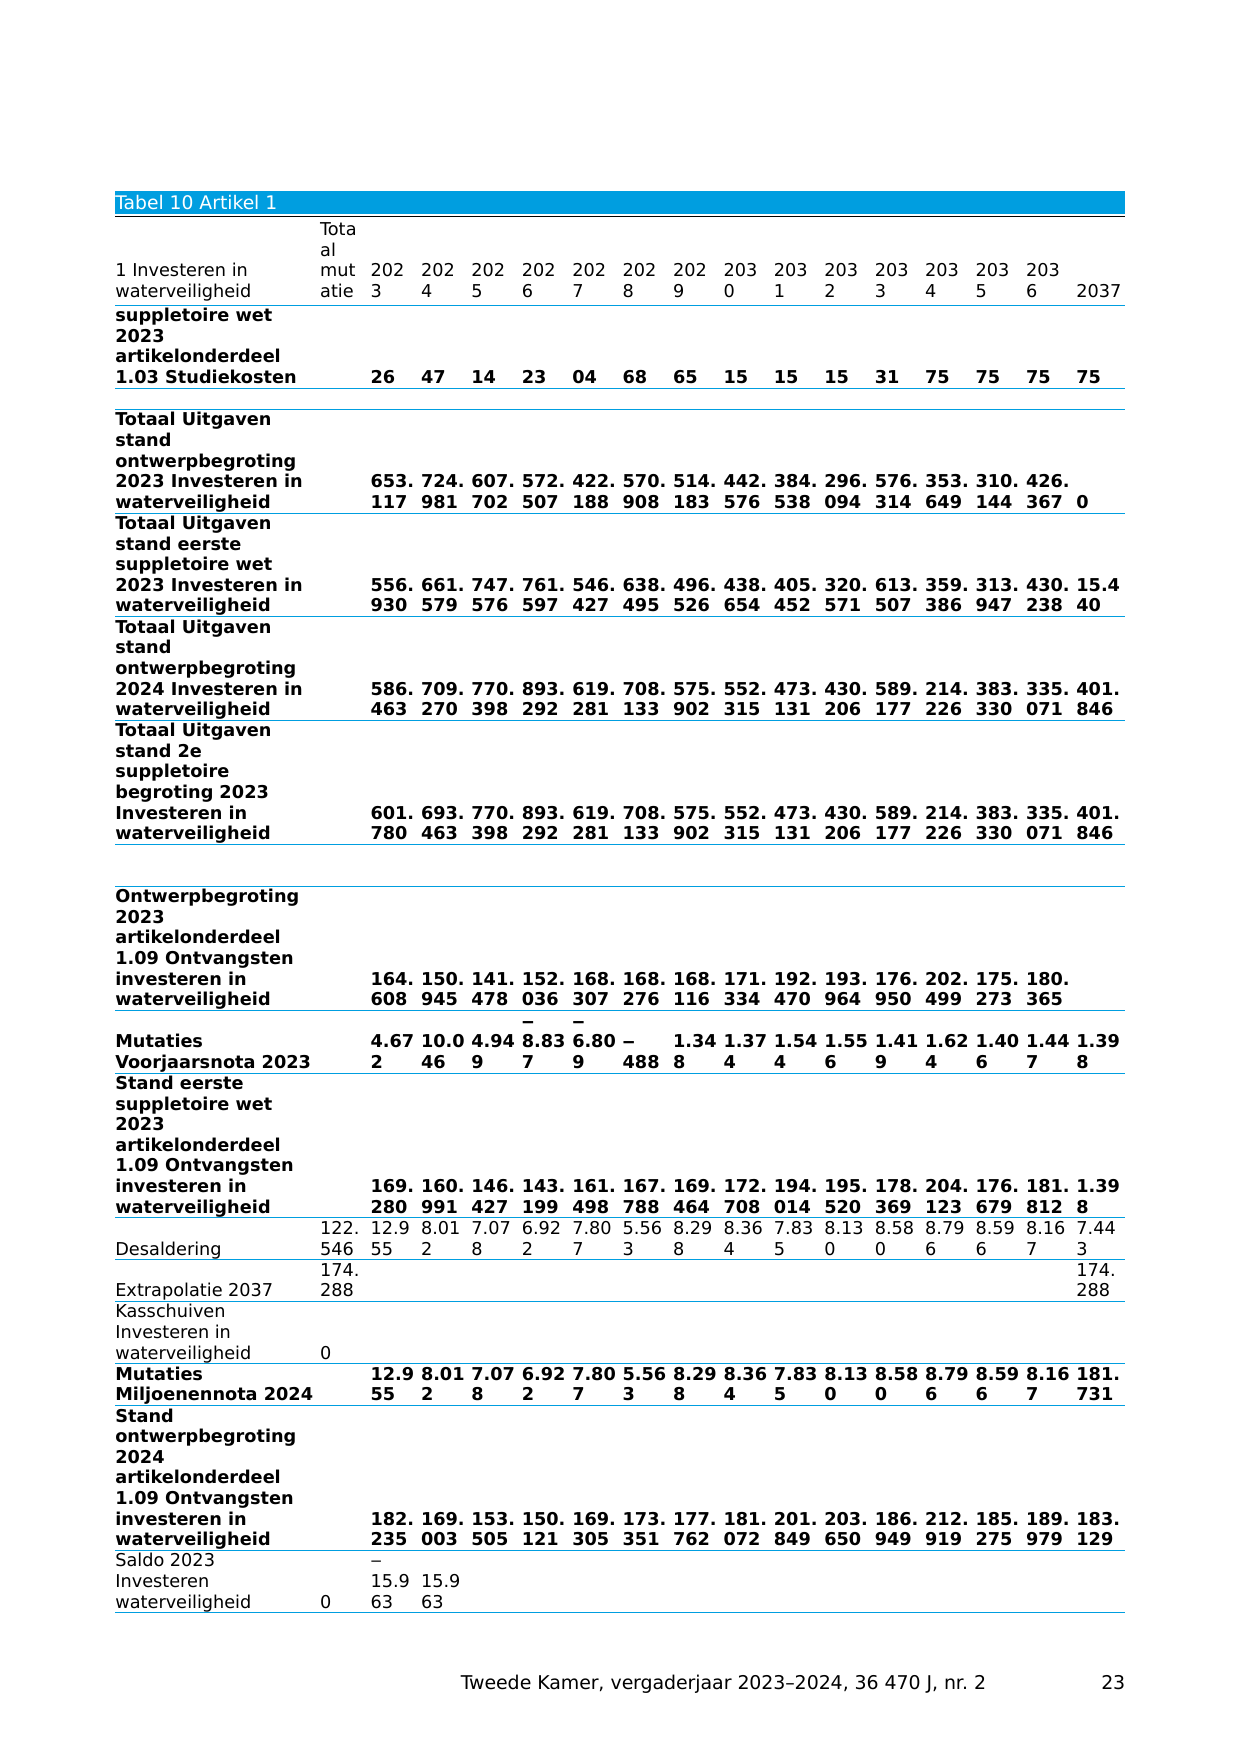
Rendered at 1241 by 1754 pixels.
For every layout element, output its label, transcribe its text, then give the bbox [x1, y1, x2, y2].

table_cell 174.288 [317, 1260, 367, 1301]
table_cell [720, 1260, 771, 1301]
table_cell 2036 [1023, 217, 1073, 304]
table_cell ‒ 6.809 [569, 1011, 619, 1072]
table_cell 7.835 [771, 1218, 821, 1259]
table_cell [519, 389, 569, 409]
table_cell 2027 [569, 217, 619, 304]
table_cell 75 [973, 306, 1023, 388]
table_cell [115, 845, 317, 865]
table_cell [922, 865, 972, 886]
table_cell 15 [720, 306, 771, 388]
table_cell 2032 [821, 217, 872, 304]
table_cell 1.374 [720, 1011, 771, 1072]
table_cell [670, 1551, 720, 1612]
table_cell 202.499 [922, 887, 972, 1010]
table_cell 638.495 [620, 514, 670, 616]
table_cell [569, 389, 619, 409]
table_cell [317, 845, 367, 865]
table_cell 47 [418, 306, 468, 388]
table_cell [720, 1302, 771, 1363]
table_cell [519, 1260, 569, 1301]
table_cell 153.505 [468, 1406, 519, 1550]
table_cell 7.443 [1073, 1218, 1125, 1259]
table_cell 185.275 [973, 1406, 1023, 1550]
table_cell [368, 845, 418, 865]
table_cell 8.580 [872, 1218, 922, 1259]
table_cell 169.305 [569, 1406, 619, 1550]
table_cell [569, 1302, 619, 1363]
table_cell [973, 1260, 1023, 1301]
table_cell [670, 1260, 720, 1301]
table_cell [872, 845, 922, 865]
table_cell 68 [620, 306, 670, 388]
table_cell [620, 845, 670, 865]
table_cell [317, 1364, 367, 1405]
table_cell 143.199 [519, 1074, 569, 1217]
table_cell [368, 1302, 418, 1363]
table_cell [1073, 865, 1125, 886]
table_cell [973, 865, 1023, 886]
table_cell 1.447 [1023, 1011, 1073, 1072]
table_cell 204.123 [922, 1074, 972, 1217]
table_cell [973, 389, 1023, 409]
table_cell 619.281 [569, 617, 619, 720]
table_cell [418, 389, 468, 409]
table_cell [1023, 389, 1073, 409]
table_cell 320.571 [821, 514, 872, 616]
table_cell 177.762 [670, 1406, 720, 1550]
table_cell 589.177 [872, 721, 922, 844]
table_cell 607.702 [468, 410, 519, 512]
table_cell [922, 389, 972, 409]
table_cell 192.470 [771, 887, 821, 1010]
table_cell [317, 1406, 367, 1550]
table_cell 186.949 [872, 1406, 922, 1550]
table_cell Mutaties Voorjaarsnota 2023 [115, 1011, 317, 1072]
table_cell 893.292 [519, 617, 569, 720]
table_cell [1023, 1302, 1073, 1363]
table_cell 2031 [771, 217, 821, 304]
table_cell 168.307 [569, 887, 619, 1010]
table_cell 2034 [922, 217, 972, 304]
table_cell 8.130 [821, 1218, 872, 1259]
table_cell 496.526 [670, 514, 720, 616]
table_cell 15.963 [418, 1551, 468, 1612]
table_cell 6.922 [519, 1218, 569, 1259]
table_cell 31 [872, 306, 922, 388]
table_cell 2029 [670, 217, 720, 304]
table_cell 181.072 [720, 1406, 771, 1550]
table_cell [872, 1260, 922, 1301]
table_cell 383.330 [973, 721, 1023, 844]
table_cell 10.046 [418, 1011, 468, 1072]
table_cell 04 [569, 306, 619, 388]
table_cell [468, 1302, 519, 1363]
table_cell Saldo 2023 Investeren waterveiligheid [115, 1551, 317, 1612]
table_cell 8.012 [418, 1218, 468, 1259]
table_cell 359.386 [922, 514, 972, 616]
table_cell 65 [670, 306, 720, 388]
table_cell 422.188 [569, 410, 619, 512]
table_cell 12.955 [368, 1364, 418, 1405]
table_cell 167.788 [620, 1074, 670, 1217]
table_cell 168.116 [670, 887, 720, 1010]
table_cell 2033 [872, 217, 922, 304]
table_cell 353.649 [922, 410, 972, 512]
table_cell [115, 389, 317, 409]
table_cell 122.546 [317, 1218, 367, 1259]
table_cell 8.596 [973, 1218, 1023, 1259]
table_cell 708.133 [620, 617, 670, 720]
table_cell 1 Investeren in waterveiligheid [115, 217, 317, 304]
table_cell [317, 389, 367, 409]
table_cell 168.276 [620, 887, 670, 1010]
table_cell [670, 845, 720, 865]
table_cell [1023, 845, 1073, 865]
table_cell 383.330 [973, 617, 1023, 720]
table_cell 473.131 [771, 721, 821, 844]
table_cell 193.964 [821, 887, 872, 1010]
table_cell 761.597 [519, 514, 569, 616]
table_cell 693.463 [418, 721, 468, 844]
table_cell 575.902 [670, 721, 720, 844]
table_cell ‒ 8.837 [519, 1011, 569, 1072]
table_cell 23 [519, 306, 569, 388]
table_cell 724.981 [418, 410, 468, 512]
table_cell 189.979 [1023, 1406, 1073, 1550]
table_cell [317, 514, 367, 616]
table_cell 7.078 [468, 1218, 519, 1259]
table_cell 12.955 [368, 1218, 418, 1259]
table_cell 195.520 [821, 1074, 872, 1217]
table_cell [670, 1302, 720, 1363]
table_cell 8.364 [720, 1364, 771, 1405]
table_cell 146.427 [468, 1074, 519, 1217]
table_cell [569, 865, 619, 886]
table_cell ‒ 15.963 [368, 1551, 418, 1612]
table_cell [317, 721, 367, 844]
table_cell 0 [317, 1302, 367, 1363]
table_cell suppletoire wet 2023 artikelonderdeel 1.03 Studiekosten [115, 306, 317, 388]
table_cell 552.315 [720, 721, 771, 844]
table_cell 1.406 [973, 1011, 1023, 1072]
table_cell [1073, 845, 1125, 865]
table_cell 15 [821, 306, 872, 388]
table_cell [620, 389, 670, 409]
table_cell [771, 845, 821, 865]
table_cell 203.650 [821, 1406, 872, 1550]
table_cell [872, 865, 922, 886]
table_cell [922, 1302, 972, 1363]
table_cell 653.117 [368, 410, 418, 512]
table_cell 7.835 [771, 1364, 821, 1405]
table_cell [821, 865, 872, 886]
table_cell [973, 1302, 1023, 1363]
table_cell [368, 1260, 418, 1301]
table_cell [519, 1302, 569, 1363]
table_cell [1073, 1551, 1125, 1612]
table_cell ‒ 488 [620, 1011, 670, 1072]
table_cell [1023, 865, 1073, 886]
table_cell 8.796 [922, 1218, 972, 1259]
table_cell 8.298 [670, 1364, 720, 1405]
table_cell 384.538 [771, 410, 821, 512]
table_cell 1.544 [771, 1011, 821, 1072]
table_cell 430.238 [1023, 514, 1073, 616]
table_cell 570.908 [620, 410, 670, 512]
table_cell [973, 1551, 1023, 1612]
table_cell 26 [368, 306, 418, 388]
table_cell Totaal Uitgaven stand ontwerpbegroting 2024 Investeren in waterveiligheid [115, 617, 317, 720]
table_cell 747.576 [468, 514, 519, 616]
table_cell 708.133 [620, 721, 670, 844]
table_cell [418, 1302, 468, 1363]
table_cell 1.419 [872, 1011, 922, 1072]
table_cell 589.177 [872, 617, 922, 720]
table_cell 2037 [1073, 217, 1125, 304]
table_cell 426.367 [1023, 410, 1073, 512]
table_cell Totaal mutatie [317, 217, 367, 304]
table_cell 8.167 [1023, 1364, 1073, 1405]
table_cell 613.507 [872, 514, 922, 616]
table_cell [670, 865, 720, 886]
table_cell 1.556 [821, 1011, 872, 1072]
table_cell 175.273 [973, 887, 1023, 1010]
table_cell [720, 389, 771, 409]
table_cell Ontwerpbegroting 2023 artikelonderdeel 1.09 Ontvangsten investeren in waterveiligheid [115, 887, 317, 1010]
table_cell [720, 865, 771, 886]
table_cell 586.463 [368, 617, 418, 720]
table_cell 8.796 [922, 1364, 972, 1405]
table_cell 169.003 [418, 1406, 468, 1550]
table_cell 152.036 [519, 887, 569, 1010]
table_cell 8.298 [670, 1218, 720, 1259]
table_cell Stand ontwerpbegroting 2024 artikelonderdeel 1.09 Ontvangsten investeren in waterveiligheid [115, 1406, 317, 1550]
table_cell [922, 845, 972, 865]
table_cell [973, 845, 1023, 865]
table_cell [1023, 1551, 1073, 1612]
table_cell 2035 [973, 217, 1023, 304]
table_cell [872, 1551, 922, 1612]
table_cell 8.012 [418, 1364, 468, 1405]
table_cell [821, 1302, 872, 1363]
table_cell 2023 [368, 217, 418, 304]
table_cell Totaal Uitgaven stand ontwerpbegroting 2023 Investeren in waterveiligheid [115, 410, 317, 512]
table_cell 8.167 [1023, 1218, 1073, 1259]
table_cell 401.846 [1073, 617, 1125, 720]
table_cell [468, 865, 519, 886]
table_cell 169.280 [368, 1074, 418, 1217]
table_cell 556.930 [368, 514, 418, 616]
table_cell [1073, 389, 1125, 409]
table_cell 473.131 [771, 617, 821, 720]
table_cell 183.129 [1073, 1406, 1125, 1550]
table_cell 176.950 [872, 887, 922, 1010]
table_cell 1.348 [670, 1011, 720, 1072]
table_cell [418, 865, 468, 886]
table_cell [368, 389, 418, 409]
table_cell 0 [317, 1551, 367, 1612]
table_cell [1073, 887, 1125, 1010]
table_cell [771, 1551, 821, 1612]
table_cell Totaal Uitgaven stand 2e suppletoire begroting 2023 Investeren in waterveiligheid [115, 721, 317, 844]
table_cell [620, 1260, 670, 1301]
table_cell [1073, 1302, 1125, 1363]
table_cell [1023, 1260, 1073, 1301]
table_cell [620, 1302, 670, 1363]
table_cell [468, 1551, 519, 1612]
table_cell 194.014 [771, 1074, 821, 1217]
table_cell 2028 [620, 217, 670, 304]
table_cell 201.849 [771, 1406, 821, 1550]
table_cell 141.478 [468, 887, 519, 1010]
table_cell 182.235 [368, 1406, 418, 1550]
table_cell [468, 389, 519, 409]
table_cell 1.398 [1073, 1074, 1125, 1217]
table_cell 7.807 [569, 1364, 619, 1405]
table_cell 2024 [418, 217, 468, 304]
table_cell [468, 845, 519, 865]
table_cell 14 [468, 306, 519, 388]
table_cell 15 [771, 306, 821, 388]
table_cell 181.731 [1073, 1364, 1125, 1405]
table_cell [317, 617, 367, 720]
table_cell 150.945 [418, 887, 468, 1010]
table_cell [670, 389, 720, 409]
table_cell [317, 887, 367, 1010]
table_cell 75 [922, 306, 972, 388]
table_cell 7.807 [569, 1218, 619, 1259]
table_cell 2026 [519, 217, 569, 304]
table_cell 514.183 [670, 410, 720, 512]
table_cell 661.579 [418, 514, 468, 616]
table_cell 4.949 [468, 1011, 519, 1072]
table_cell [821, 845, 872, 865]
table_cell [569, 1260, 619, 1301]
table_cell [821, 389, 872, 409]
table_cell [872, 1302, 922, 1363]
table_cell 310.144 [973, 410, 1023, 512]
table_cell [771, 1260, 821, 1301]
table_cell [569, 1551, 619, 1612]
table_cell 4.672 [368, 1011, 418, 1072]
table_cell 8.580 [872, 1364, 922, 1405]
table_cell 401.846 [1073, 721, 1125, 844]
table_cell Extrapolatie 2037 [115, 1260, 317, 1301]
table_cell 180.365 [1023, 887, 1073, 1010]
table_cell 546.427 [569, 514, 619, 616]
table_cell [922, 1260, 972, 1301]
table_cell [468, 1260, 519, 1301]
table_cell 430.206 [821, 721, 872, 844]
table_cell 5.563 [620, 1218, 670, 1259]
table_cell 160.991 [418, 1074, 468, 1217]
table_cell 709.270 [418, 617, 468, 720]
table_cell 169.464 [670, 1074, 720, 1217]
table_cell [771, 389, 821, 409]
table_cell 5.563 [620, 1364, 670, 1405]
table_cell 75 [1073, 306, 1125, 388]
table_cell 178.369 [872, 1074, 922, 1217]
table_cell [317, 1074, 367, 1217]
table_cell 430.206 [821, 617, 872, 720]
table_cell 8.130 [821, 1364, 872, 1405]
table_cell 335.071 [1023, 721, 1073, 844]
table_cell 335.071 [1023, 617, 1073, 720]
table_cell 576.314 [872, 410, 922, 512]
table_cell 1.624 [922, 1011, 972, 1072]
table_cell 172.708 [720, 1074, 771, 1217]
table_cell 442.576 [720, 410, 771, 512]
table_cell 552.315 [720, 617, 771, 720]
table_cell 8.596 [973, 1364, 1023, 1405]
table_cell 770.398 [468, 721, 519, 844]
table_cell 176.679 [973, 1074, 1023, 1217]
table_cell 174.288 [1073, 1260, 1125, 1301]
table_cell [519, 845, 569, 865]
table_cell Mutaties Miljoenennota 2024 [115, 1364, 317, 1405]
table_cell 212.919 [922, 1406, 972, 1550]
table_cell [418, 1260, 468, 1301]
table_cell [922, 1551, 972, 1612]
table_cell 7.078 [468, 1364, 519, 1405]
table_cell [115, 865, 317, 886]
table_cell 575.902 [670, 617, 720, 720]
table_cell 601.780 [368, 721, 418, 844]
table_cell 164.608 [368, 887, 418, 1010]
table_cell 1.398 [1073, 1011, 1125, 1072]
table_cell [317, 1011, 367, 1072]
table_cell 893.292 [519, 721, 569, 844]
table_cell [569, 845, 619, 865]
table_cell 619.281 [569, 721, 619, 844]
table_cell 214.226 [922, 617, 972, 720]
table_cell 150.121 [519, 1406, 569, 1550]
table_cell 181.812 [1023, 1074, 1073, 1217]
table_cell 214.226 [922, 721, 972, 844]
table_cell [620, 1551, 670, 1612]
table_cell 438.654 [720, 514, 771, 616]
table_cell 572.507 [519, 410, 569, 512]
table_cell [418, 845, 468, 865]
table_cell [821, 1260, 872, 1301]
table_cell Kasschuiven Investeren in waterveiligheid [115, 1302, 317, 1363]
table_cell 6.922 [519, 1364, 569, 1405]
table_cell 171.334 [720, 887, 771, 1010]
table_cell [317, 410, 367, 512]
table_cell [317, 306, 367, 388]
table_cell [771, 1302, 821, 1363]
table_cell 770.398 [468, 617, 519, 720]
table_cell [720, 1551, 771, 1612]
table_cell 0 [1073, 410, 1125, 512]
table_cell [317, 865, 367, 886]
table_cell 313.947 [973, 514, 1023, 616]
table_cell 8.364 [720, 1218, 771, 1259]
table_cell Desaldering [115, 1218, 317, 1259]
table_cell 161.498 [569, 1074, 619, 1217]
table_cell [519, 1551, 569, 1612]
table_cell [720, 845, 771, 865]
table_cell [821, 1551, 872, 1612]
table_cell 296.094 [821, 410, 872, 512]
table_cell [872, 389, 922, 409]
table_cell Totaal Uitgaven stand eerste suppletoire wet 2023 Investeren in waterveiligheid [115, 514, 317, 616]
table_cell 2030 [720, 217, 771, 304]
table_cell 405.452 [771, 514, 821, 616]
table_cell [368, 865, 418, 886]
table_cell [519, 865, 569, 886]
table_cell 173.351 [620, 1406, 670, 1550]
table_cell 75 [1023, 306, 1073, 388]
table_cell Stand eerste suppletoire wet 2023 artikelonderdeel 1.09 Ontvangsten investeren in waterveiligheid [115, 1074, 317, 1217]
table_cell [620, 865, 670, 886]
table_cell 15.440 [1073, 514, 1125, 616]
table_cell 2025 [468, 217, 519, 304]
table_cell [771, 865, 821, 886]
